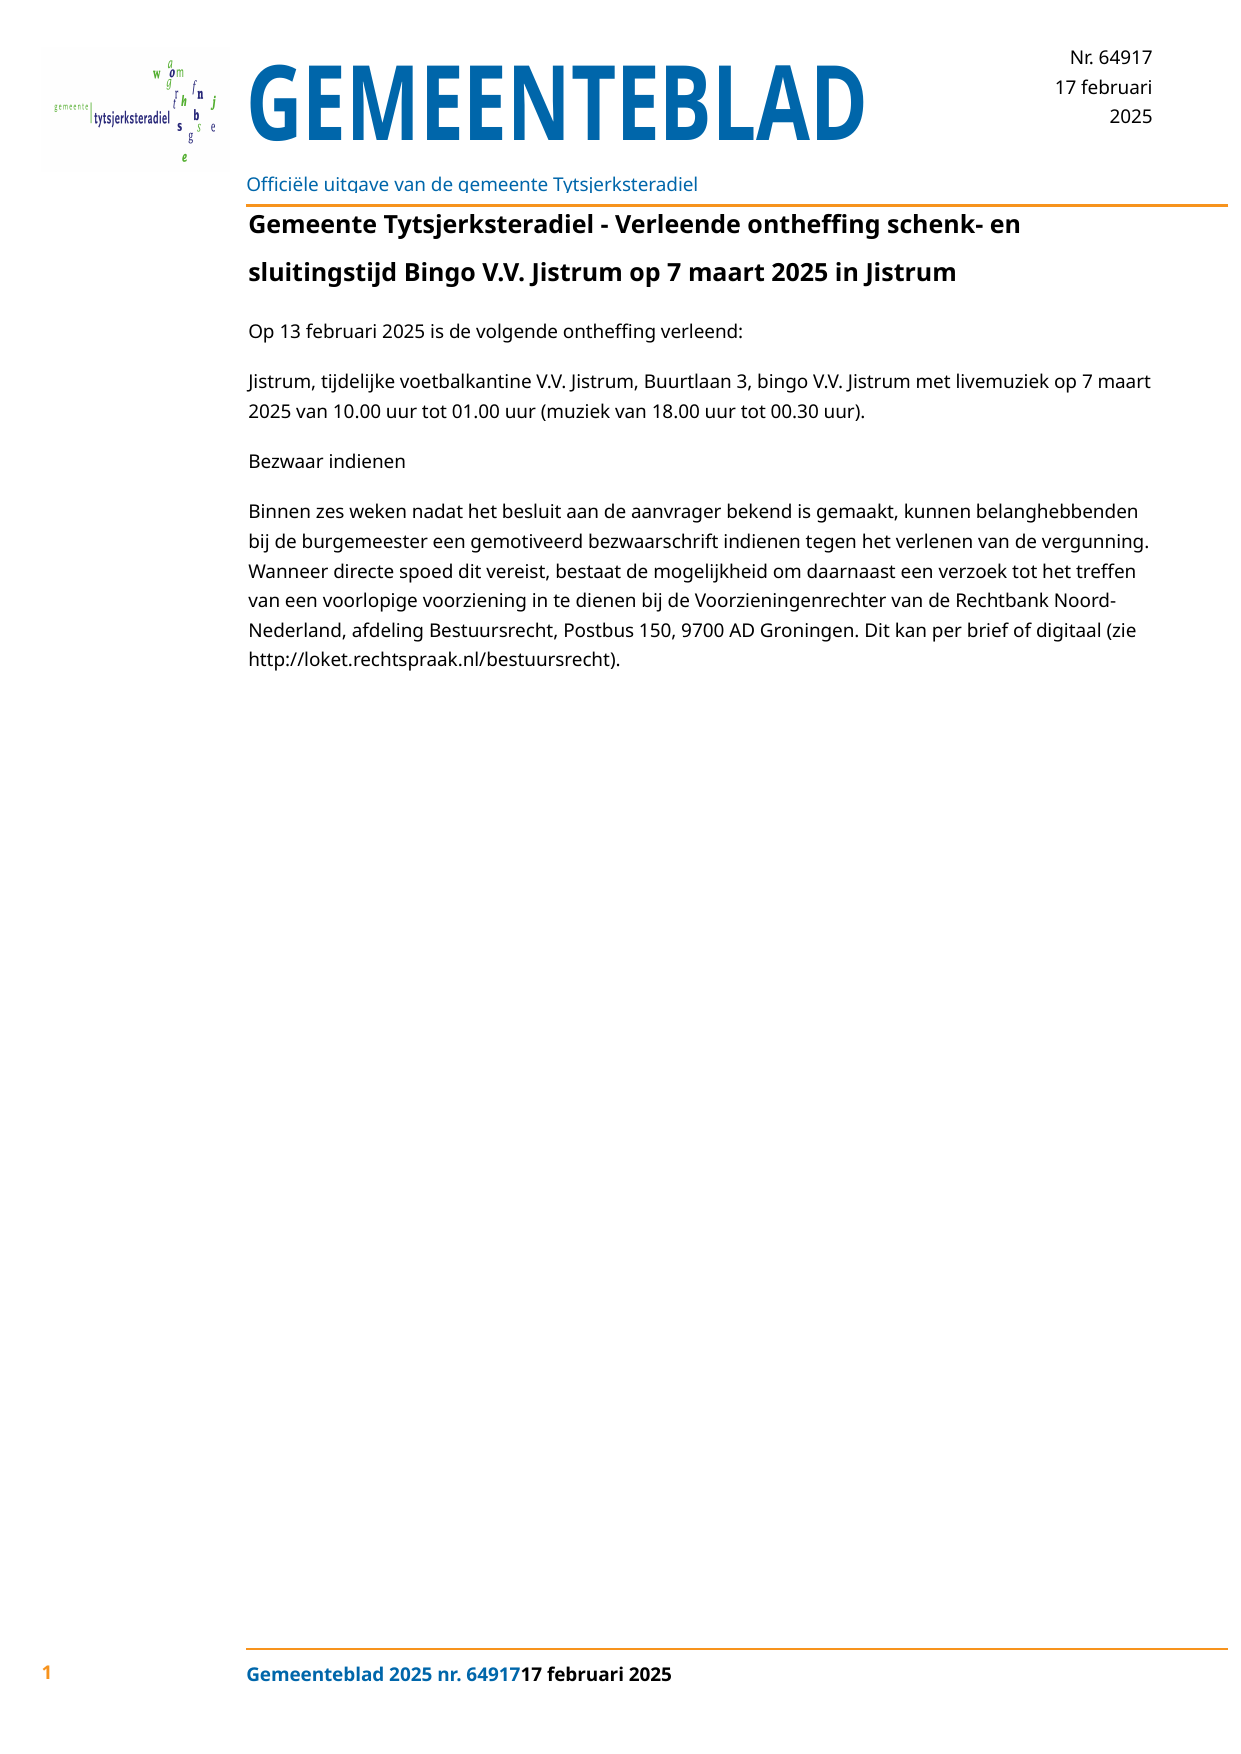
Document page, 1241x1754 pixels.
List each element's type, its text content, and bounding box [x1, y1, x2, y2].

text Binnen zes weken nadat het besluit aan de aanvrager bekend is gemaakt, kunnen belanghebbenden bij de burgemeester een gemotiveerd bezwaarschrift indienen tegen het verlenen van de vergunning. Wanneer directe spoed dit vereist, bestaat de mogelijkheid om daarnaast een verzoek tot het treffen van een voorlopige voorziening in te dienen bij de Voorzieningenrechter van de Rechtbank Noord-Nederland, afdeling Bestuursrecht, Postbus 150, 9700 AD Groningen. Dit kan per brief of digitaal (zie http://loket.rechtspraak.nl/bestuursrecht). [248, 499, 1152, 672]
text Jistrum, tijdelijke voetbalkantine V.V. Jistrum, Buurtlaan 3, bingo V.V. Jistrum met livemuziek op 7 maart 2025 van 10.00 uur tot 01.00 uur (muziek van 18.00 uur tot 00.30 uur). [248, 368, 1152, 424]
text Gemeente Tytsjerksteradiel - Verleende ontheffing schenk- en sluitingstijd Bingo V.V. Jistrum op 7 maart 2025 in Jistrum [248, 207, 1152, 288]
picture [41, 47, 231, 172]
text Op 13 februari 2025 is de volgende ontheffing verleend: [248, 318, 1152, 344]
text Bezwaar indienen [248, 448, 1152, 474]
